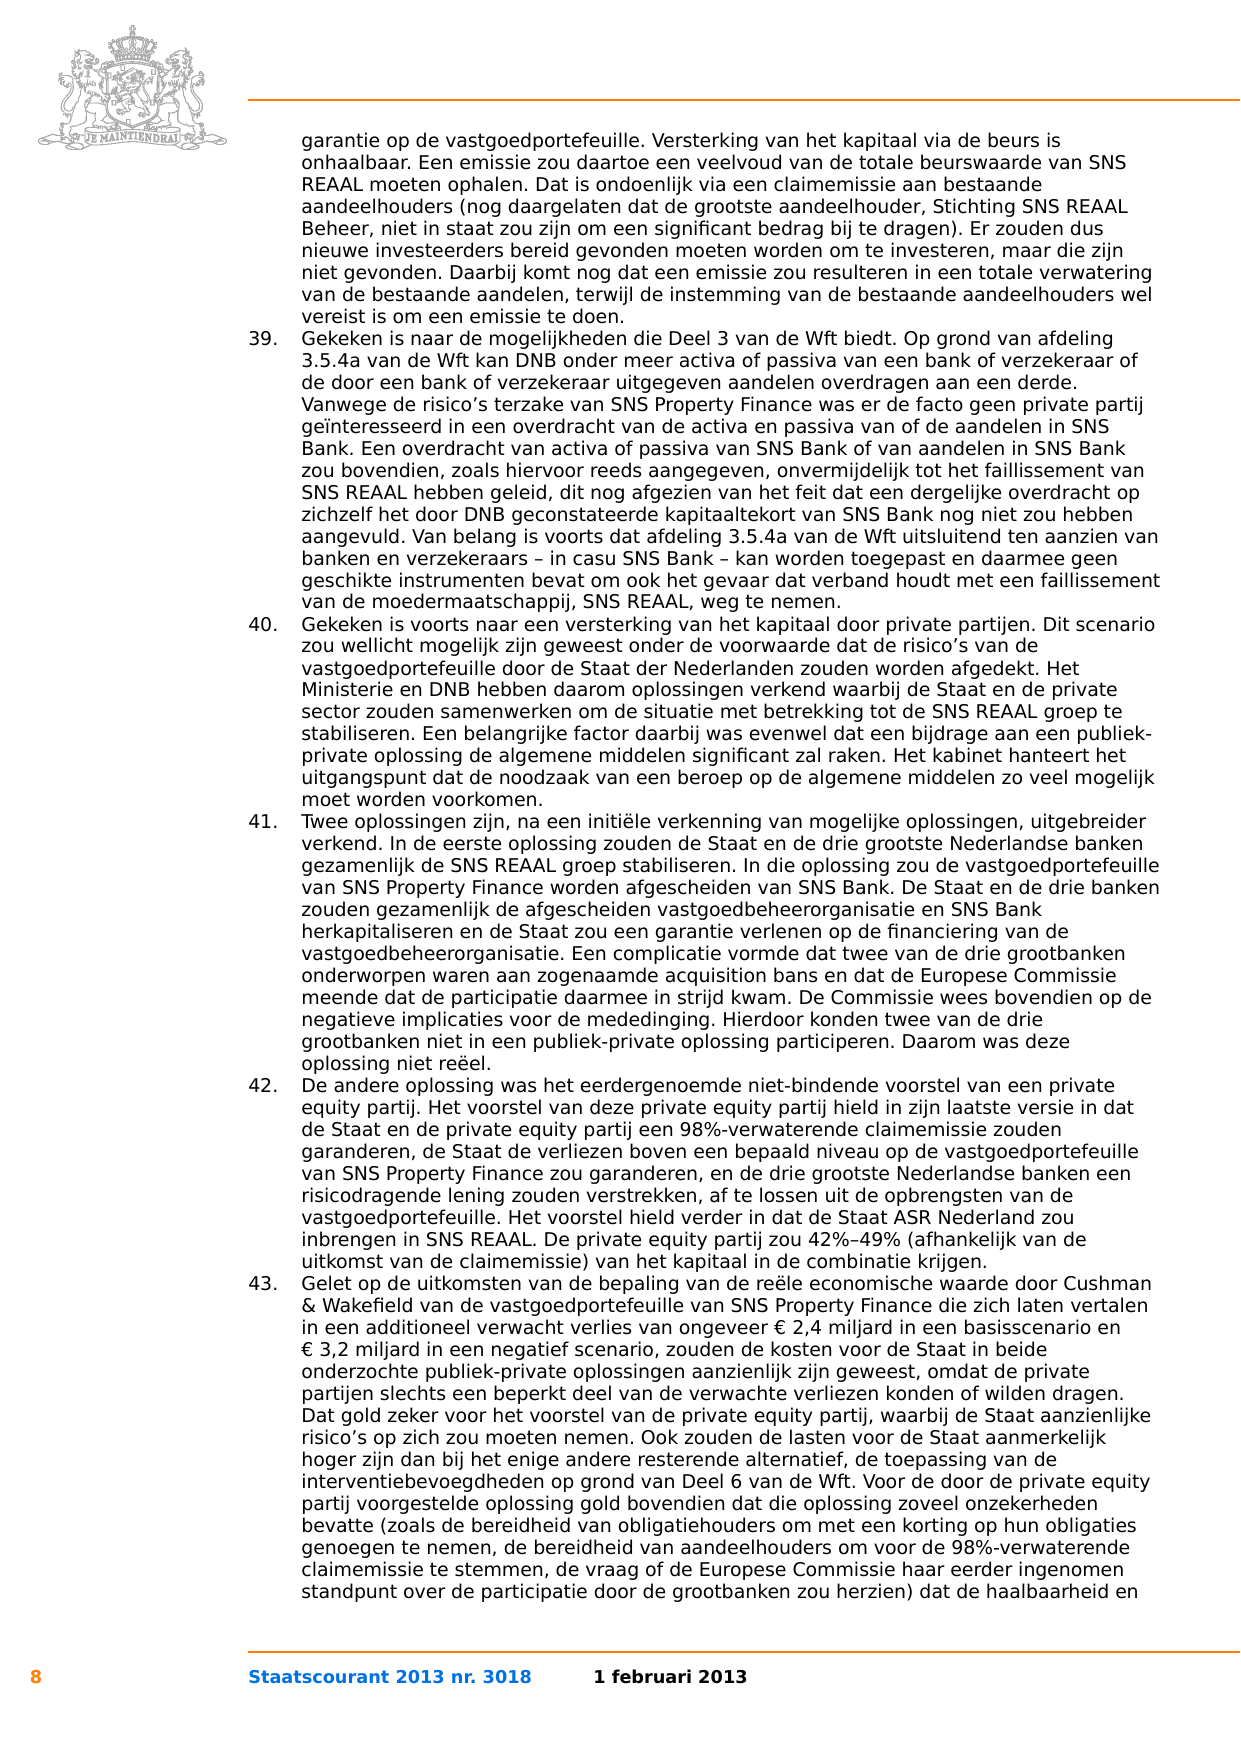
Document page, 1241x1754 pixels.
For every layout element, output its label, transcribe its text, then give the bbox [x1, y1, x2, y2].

text garantie op de vastgoedportefeuille. Versterking van het kapitaal via de beurs is onhaalbaar. Een emissie zou daartoe een veelvoud van de totale beurswaarde van SNS REAAL moeten ophalen. Dat is ondoenlijk via een claimemissie aan bestaande aandeelhouders (nog daargelaten dat de grootste aandeelhouder, Stichting SNS REAAL Beheer, niet in staat zou zijn om een significant bedrag bij te dragen). Er zouden dus nieuwe investeerders bereid gevonden moeten worden om te investeren, maar die zijn niet gevonden. Daarbij komt nog dat een emissie zou resulteren in een totale verwatering van de bestaande aandelen, terwijl de instemming van de bestaande aandeelhouders wel vereist is om een emissie te doen. [248, 130, 1163, 328]
text 42. De andere oplossing was het eerdergenoemde niet-bindende voorstel van een private equity partij. Het voorstel van deze private equity partij hield in zijn laatste versie in dat de Staat en de private equity partij een 98%-verwaterende claimemissie zouden garanderen, de Staat de verliezen boven een bepaald niveau op de vastgoedportefeuille van SNS Property Finance zou garanderen, en de drie grootste Nederlandse banken een risicodragende lening zouden verstrekken, af te lossen uit de opbrengsten van de vastgoedportefeuille. Het voorstel hield verder in dat de Staat ASR Nederland zou inbrengen in SNS REAAL. De private equity partij zou 42%–49% (afhankelijk van de uitkomst van de claimemissie) van het kapitaal in de combinatie krijgen. [248, 1075, 1163, 1273]
picture [38, 25, 227, 150]
text 39. Gekeken is naar de mogelijkheden die Deel 3 van de Wft biedt. Op grond van afdeling 3.5.4a van de Wft kan DNB onder meer activa of passiva van een bank of verzekeraar of de door een bank of verzekeraar uitgegeven aandelen overdragen aan een derde. Vanwege de risico’s terzake van SNS Property Finance was er de facto geen private partij geïnteresseerd in een overdracht van de activa en passiva van of de aandelen in SNS Bank. Een overdracht van activa of passiva van SNS Bank of van aandelen in SNS Bank zou bovendien, zoals hiervoor reeds aangegeven, onvermijdelijk tot het faillissement van SNS REAAL hebben geleid, dit nog afgezien van het feit dat een dergelijke overdracht op zichzelf het door DNB geconstateerde kapitaaltekort van SNS Bank nog niet zou hebben aangevuld. Van belang is voorts dat afdeling 3.5.4a van de Wft uitsluitend ten aanzien van banken en verzekeraars – in casu SNS Bank – kan worden toegepast en daarmee geen geschikte instrumenten bevat om ook het gevaar dat verband houdt met een faillissement van de moedermaatschappij, SNS REAAL, weg te nemen. [248, 328, 1163, 613]
text 40. Gekeken is voorts naar een versterking van het kapitaal door private partijen. Dit scenario zou wellicht mogelijk zijn geweest onder de voorwaarde dat de risico’s van de vastgoedportefeuille door de Staat der Nederlanden zouden worden afgedekt. Het Ministerie en DNB hebben daarom oplossingen verkend waarbij de Staat en de private sector zouden samenwerken om de situatie met betrekking tot de SNS REAAL groep te stabiliseren. Een belangrijke factor daarbij was evenwel dat een bijdrage aan een publiek-private oplossing de algemene middelen significant zal raken. Het kabinet hanteert het uitgangspunt dat de noodzaak van een beroep op de algemene middelen zo veel mogelijk moet worden voorkomen. [248, 613, 1163, 811]
text 43. Gelet op de uitkomsten van de bepaling van de reële economische waarde door Cushman & Wakefield van de vastgoedportefeuille van SNS Property Finance die zich laten vertalen in een additioneel verwacht verlies van ongeveer € 2,4 miljard in een basisscenario en € 3,2 miljard in een negatief scenario, zouden de kosten voor de Staat in beide onderzochte publiek-private oplossingen aanzienlijk zijn geweest, omdat de private partijen slechts een beperkt deel van de verwachte verliezen konden of wilden dragen. Dat gold zeker voor het voorstel van de private equity partij, waarbij de Staat aanzienlijke risico’s op zich zou moeten nemen. Ook zouden de lasten voor de Staat aanmerkelijk hoger zijn dan bij het enige andere resterende alternatief, de toepassing van de interventiebevoegdheden op grond van Deel 6 van de Wft. Voor de door de private equity partij voorgestelde oplossing gold bovendien dat die oplossing zoveel onzekerheden bevatte (zoals de bereidheid van obligatiehouders om met een korting op hun obligaties genoegen te nemen, de bereidheid van aandeelhouders om voor de 98%-verwaterende claimemissie te stemmen, de vraag of de Europese Commissie haar eerder ingenomen standpunt over de participatie door de grootbanken zou herzien) dat de haalbaarheid en [248, 1273, 1163, 1602]
text 41. Twee oplossingen zijn, na een initiële verkenning van mogelijke oplossingen, uitgebreider verkend. In de eerste oplossing zouden de Staat en de drie grootste Nederlandse banken gezamenlijk de SNS REAAL groep stabiliseren. In die oplossing zou de vastgoedportefeuille van SNS Property Finance worden afgescheiden van SNS Bank. De Staat en de drie banken zouden gezamenlijk de afgescheiden vastgoedbeheerorganisatie en SNS Bank herkapitaliseren en de Staat zou een garantie verlenen op de financiering van de vastgoedbeheerorganisatie. Een complicatie vormde dat twee van de drie grootbanken onderworpen waren aan zogenaamde acquisition bans en dat de Europese Commissie meende dat de participatie daarmee in strijd kwam. De Commissie wees bovendien op de negatieve implicaties voor de mededinging. Hierdoor konden twee van de drie grootbanken niet in een publiek-private oplossing participeren. Daarom was deze oplossing niet reëel. [248, 811, 1163, 1075]
